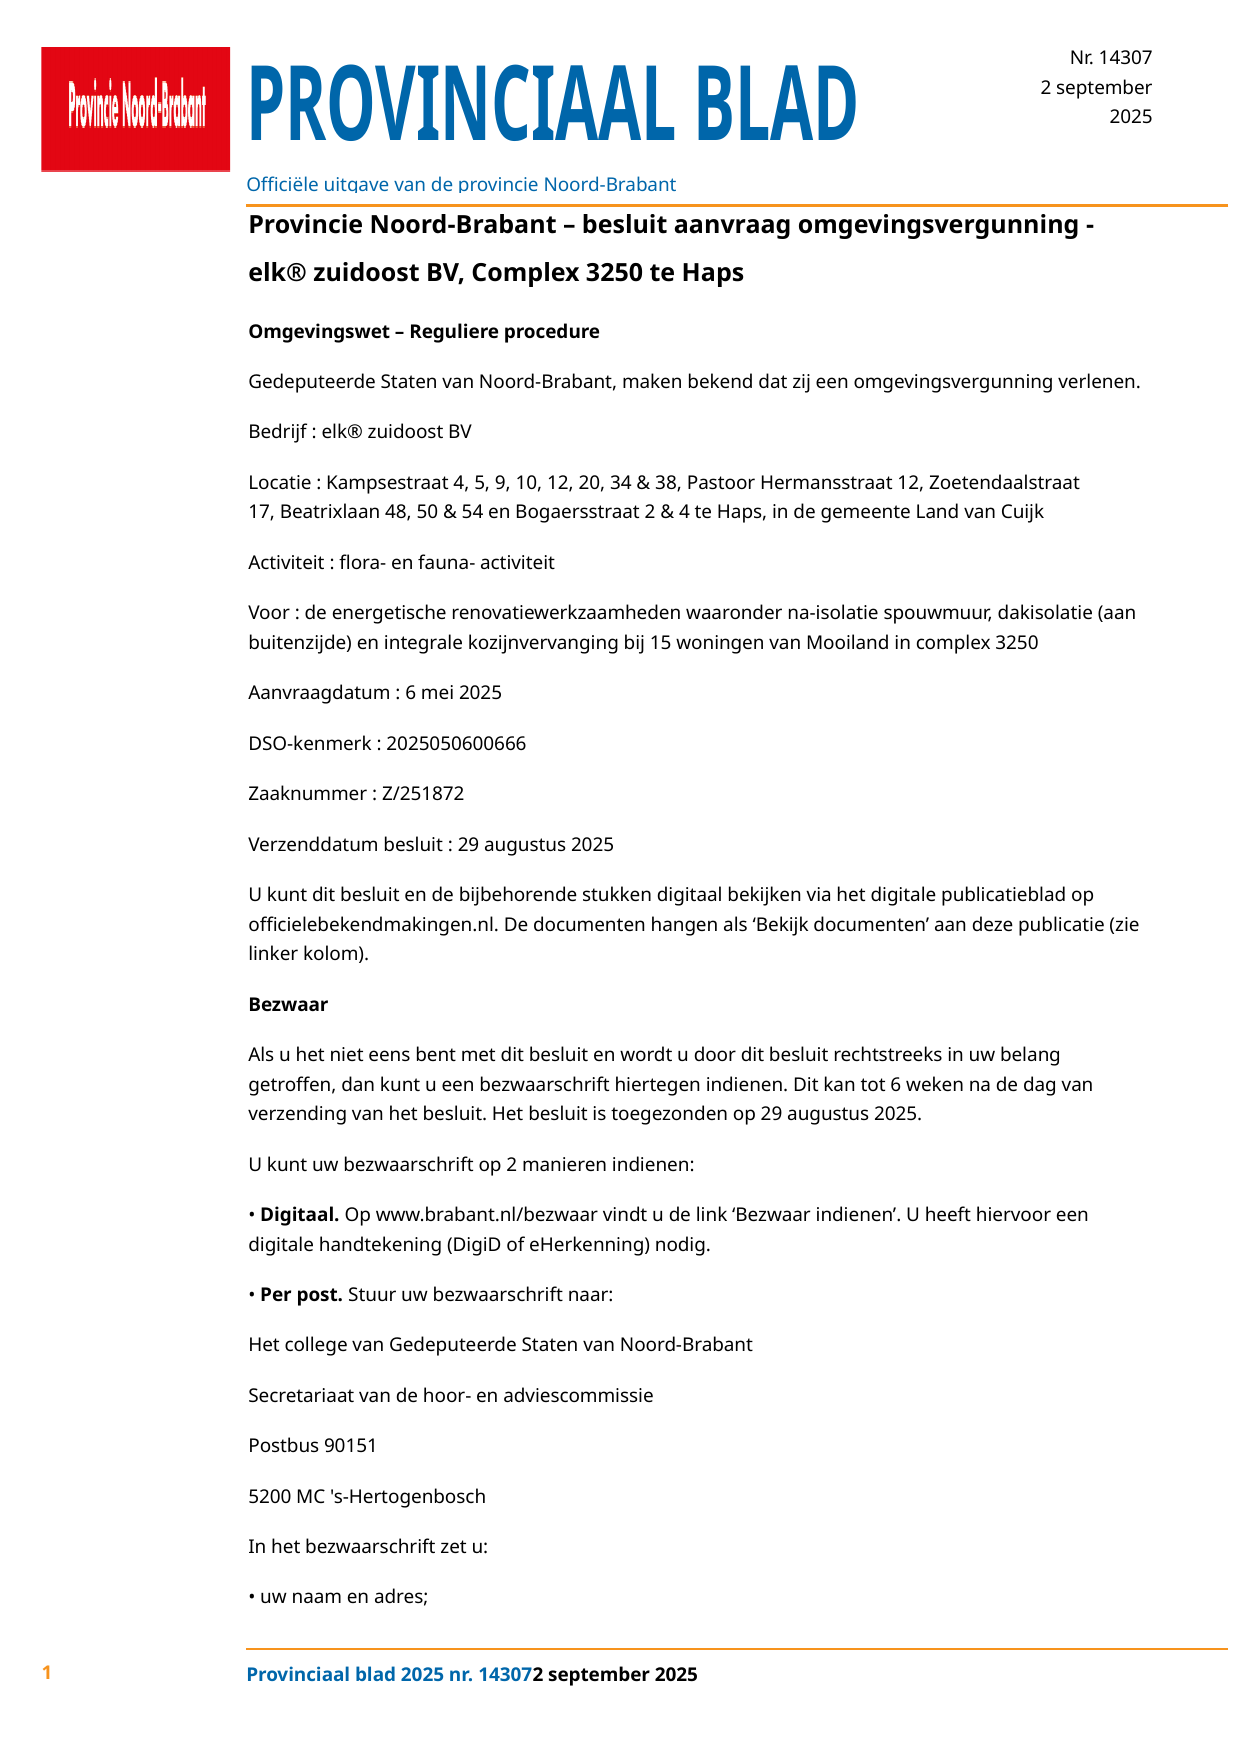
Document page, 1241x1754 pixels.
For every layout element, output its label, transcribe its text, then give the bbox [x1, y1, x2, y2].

text Als u het niet eens bent met dit besluit en wordt u door dit besluit rechtstreeks in uw belang getroffen, dan kunt u een bezwaarschrift hiertegen indienen. Dit kan tot 6 weken na de dag van verzending van het besluit. Het besluit is toegezonden op 29 augustus 2025. [248, 1041, 1152, 1126]
text Gedeputeerde Staten van Noord-Brabant, maken bekend dat zij een omgevingsvergunning verlenen. [248, 368, 1152, 394]
text • Digitaal. Op www.brabant.nl/bezwaar vindt u de link ‘Bezwaar indienen’. U heeft hiervoor een digitale handtekening (DigiD of eHerkenning) nodig. [248, 1201, 1152, 1257]
text Bezwaar [248, 991, 1152, 1017]
text Voor : de energetische renovatiewerkzaamheden waaronder na-isolatie spouwmuur, dakisolatie (aan buitenzijde) en integrale kozijnvervanging bij 15 woningen van Mooiland in complex 3250 [248, 599, 1152, 655]
text • Per post. Stuur uw bezwaarschrift naar: [248, 1281, 1152, 1307]
text Secretariaat van de hoor- en adviescommissie [248, 1382, 1152, 1408]
text Verzenddatum besluit : 29 augustus 2025 [248, 831, 1152, 857]
text In het bezwaarschrift zet u: [248, 1533, 1152, 1559]
text Locatie : Kampsestraat 4, 5, 9, 10, 12, 20, 34 & 38, Pastoor Hermansstraat 12, Zoetendaalstraat 17, Beatrixlaan 48, 50 & 54 en Bogaersstraat 2 & 4 te Haps, in de gemeente Land van Cuijk [248, 469, 1152, 524]
picture [41, 47, 231, 172]
text DSO-kenmerk : 2025050600666 [248, 730, 1152, 756]
text Het college van Gedeputeerde Staten van Noord-Brabant [248, 1332, 1152, 1357]
text Zaaknummer : Z/251872 [248, 780, 1152, 806]
text U kunt dit besluit en de bijbehorende stukken digitaal bekijken via het digitale publicatieblad op officielebekendmakingen.nl. De documenten hangen als ‘Bekijk documenten’ aan deze publicatie (zie linker kolom). [248, 881, 1152, 966]
text • uw naam en adres; [248, 1584, 1152, 1609]
text U kunt uw bezwaarschrift op 2 manieren indienen: [248, 1151, 1152, 1177]
text Provincie Noord-Brabant – besluit aanvraag omgevingsvergunning - elk® zuidoost BV, Complex 3250 te Haps [248, 207, 1152, 288]
text 5200 MC 's‑Hertogenbosch [248, 1483, 1152, 1509]
text Activiteit : flora- en fauna- activiteit [248, 549, 1152, 575]
text Postbus 90151 [248, 1432, 1152, 1458]
text Aanvraagdatum : 6 mei 2025 [248, 679, 1152, 705]
text Omgevingswet – Reguliere procedure [248, 318, 1152, 344]
text Bedrijf : elk® zuidoost BV [248, 419, 1152, 444]
